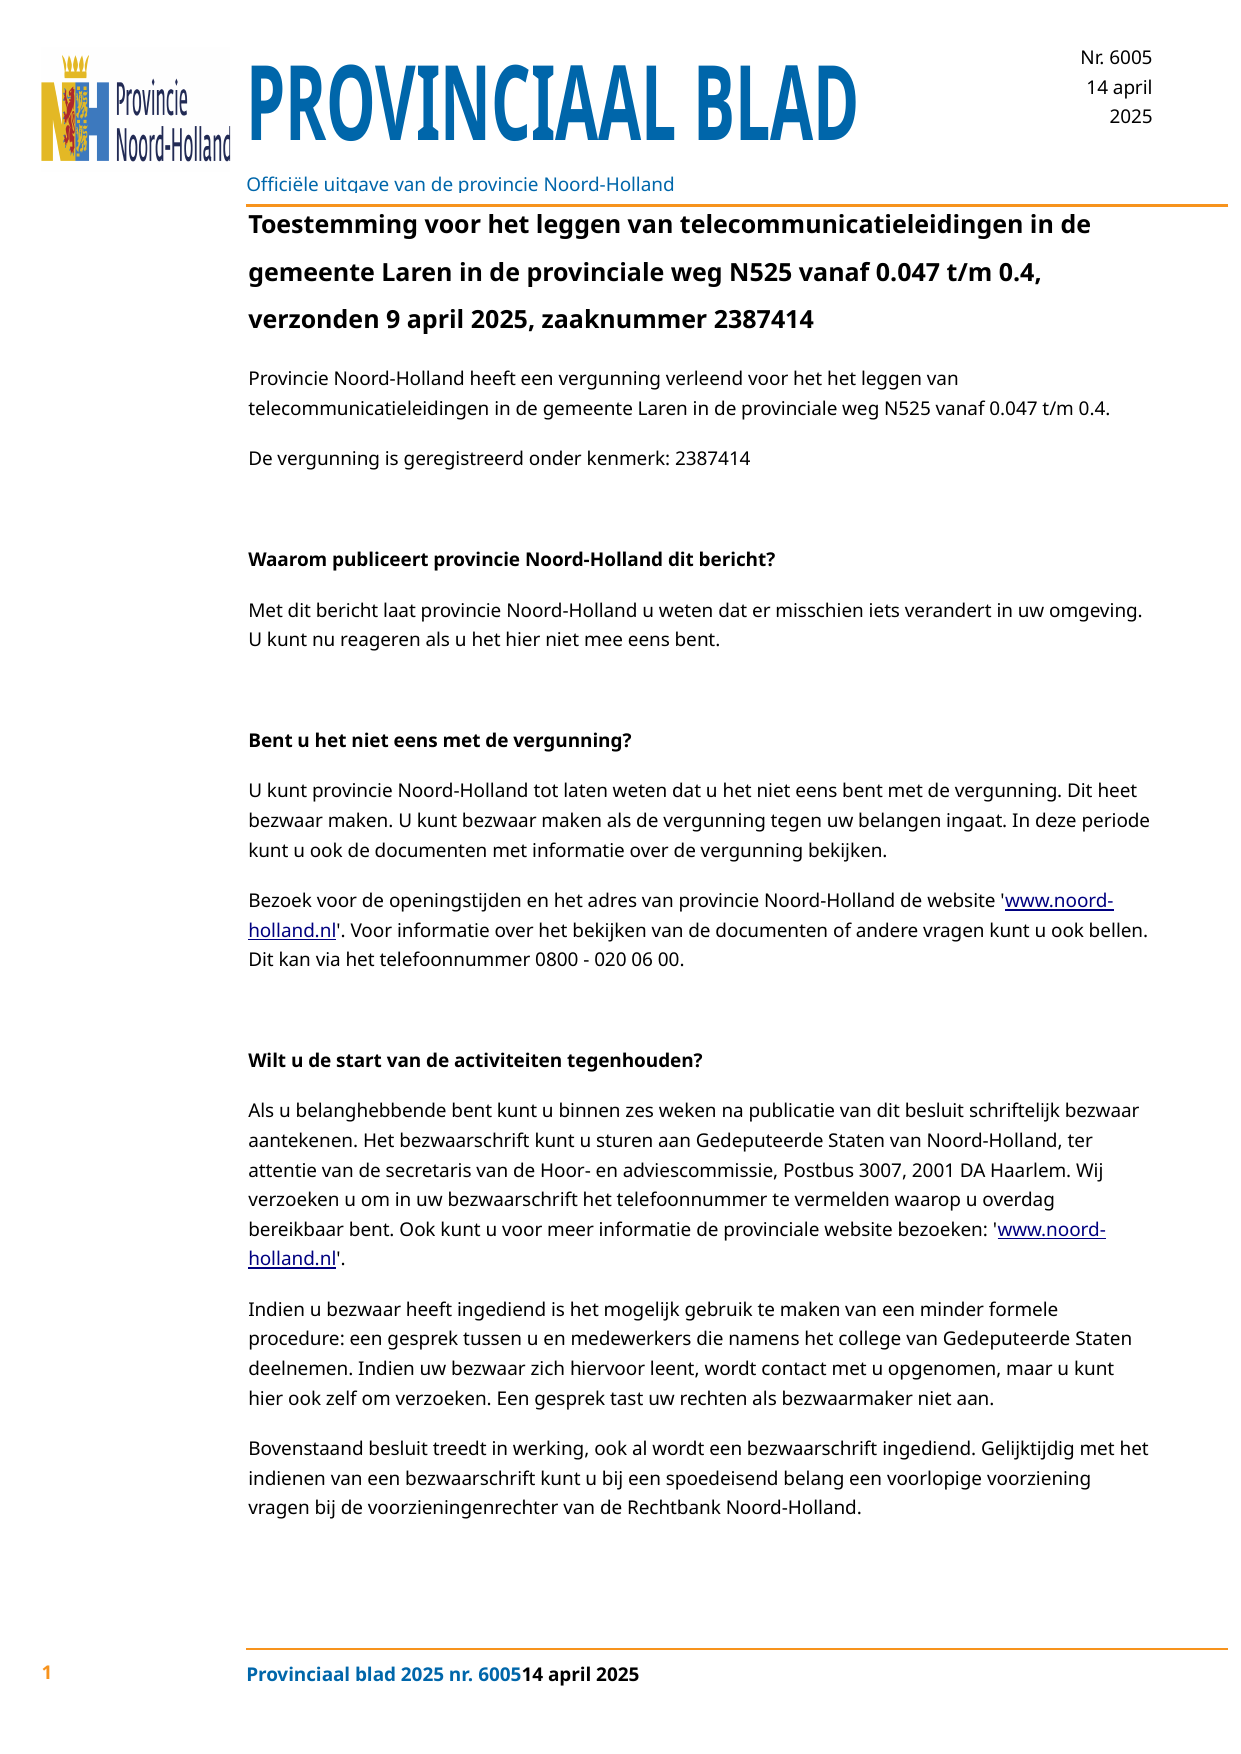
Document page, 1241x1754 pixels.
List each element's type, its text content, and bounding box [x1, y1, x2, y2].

text Indien u bezwaar heeft ingediend is het mogelijk gebruik te maken van een minder formele procedure: een gesprek tussen u en medewerkers die namens het college van Gedeputeerde Staten deelnemen. Indien uw bezwaar zich hiervoor leent, wordt contact met u opgenomen, maar u kunt hier ook zelf om verzoeken. Een gesprek tast uw rechten als bezwaarmaker niet aan. [248, 1296, 1152, 1410]
text De vergunning is geregistreerd onder kenmerk: 2387414 [248, 446, 1152, 471]
text Bent u het niet eens met de vergunning? [248, 727, 1152, 753]
text U kunt provincie Noord-Holland tot laten weten dat u het niet eens bent met de vergunning. Dit heet bezwaar maken. U kunt bezwaar maken als de vergunning tegen uw belangen ingaat. In deze periode kunt u ook de documenten met informatie over de vergunning bekijken. [248, 778, 1152, 862]
text Bovenstaand besluit treedt in werking, ook al wordt een bezwaarschrift ingediend. Gelijktijdig met het indienen van een bezwaarschrift kunt u bij een spoedeisend belang een voorlopige voorziening vragen bij de voorzieningenrechter van de Rechtbank Noord-Holland. [248, 1435, 1152, 1520]
text Bezoek voor de openingstijden en het adres van provincie Noord-Holland de website 'www.noord-holland.nl'. Voor informatie over het bekijken van de documenten of andere vragen kunt u ook bellen. Dit kan via het telefoonnummer 0800 - 020 06 00. [248, 887, 1152, 972]
text Als u belanghebbende bent kunt u binnen zes weken na publicatie van dit besluit schriftelijk bezwaar aantekenen. Het bezwaarschrift kunt u sturen aan Gedeputeerde Staten van Noord-Holland, ter attentie van de secretaris van de Hoor- en adviescommissie, Postbus 3007, 2001 DA Haarlem. Wij verzoeken u om in uw bezwaarschrift het telefoonnummer te vermelden waarop u overdag bereikbaar bent. Ook kunt u voor meer informatie de provinciale website bezoeken: 'www.noord-holland.nl'. [248, 1098, 1152, 1271]
text Waarom publiceert provincie Noord-Holland dit bericht? [248, 546, 1152, 572]
text Toestemming voor het leggen van telecommunicatieleidingen in de gemeente Laren in de provinciale weg N525 vanaf 0.047 t/m 0.4, verzonden 9 april 2025, zaaknummer 2387414 [248, 207, 1152, 336]
picture [41, 47, 231, 172]
text Wilt u de start van de activiteiten tegenhouden? [248, 1047, 1152, 1073]
text Provincie Noord-Holland heeft een vergunning verleend voor het het leggen van telecommunicatieleidingen in de gemeente Laren in de provinciale weg N525 vanaf 0.047 t/m 0.4. [248, 366, 1152, 421]
text Met dit bericht laat provincie Noord-Holland u weten dat er misschien iets verandert in uw omgeving. U kunt nu reageren als u het hier niet mee eens bent. [248, 597, 1152, 652]
